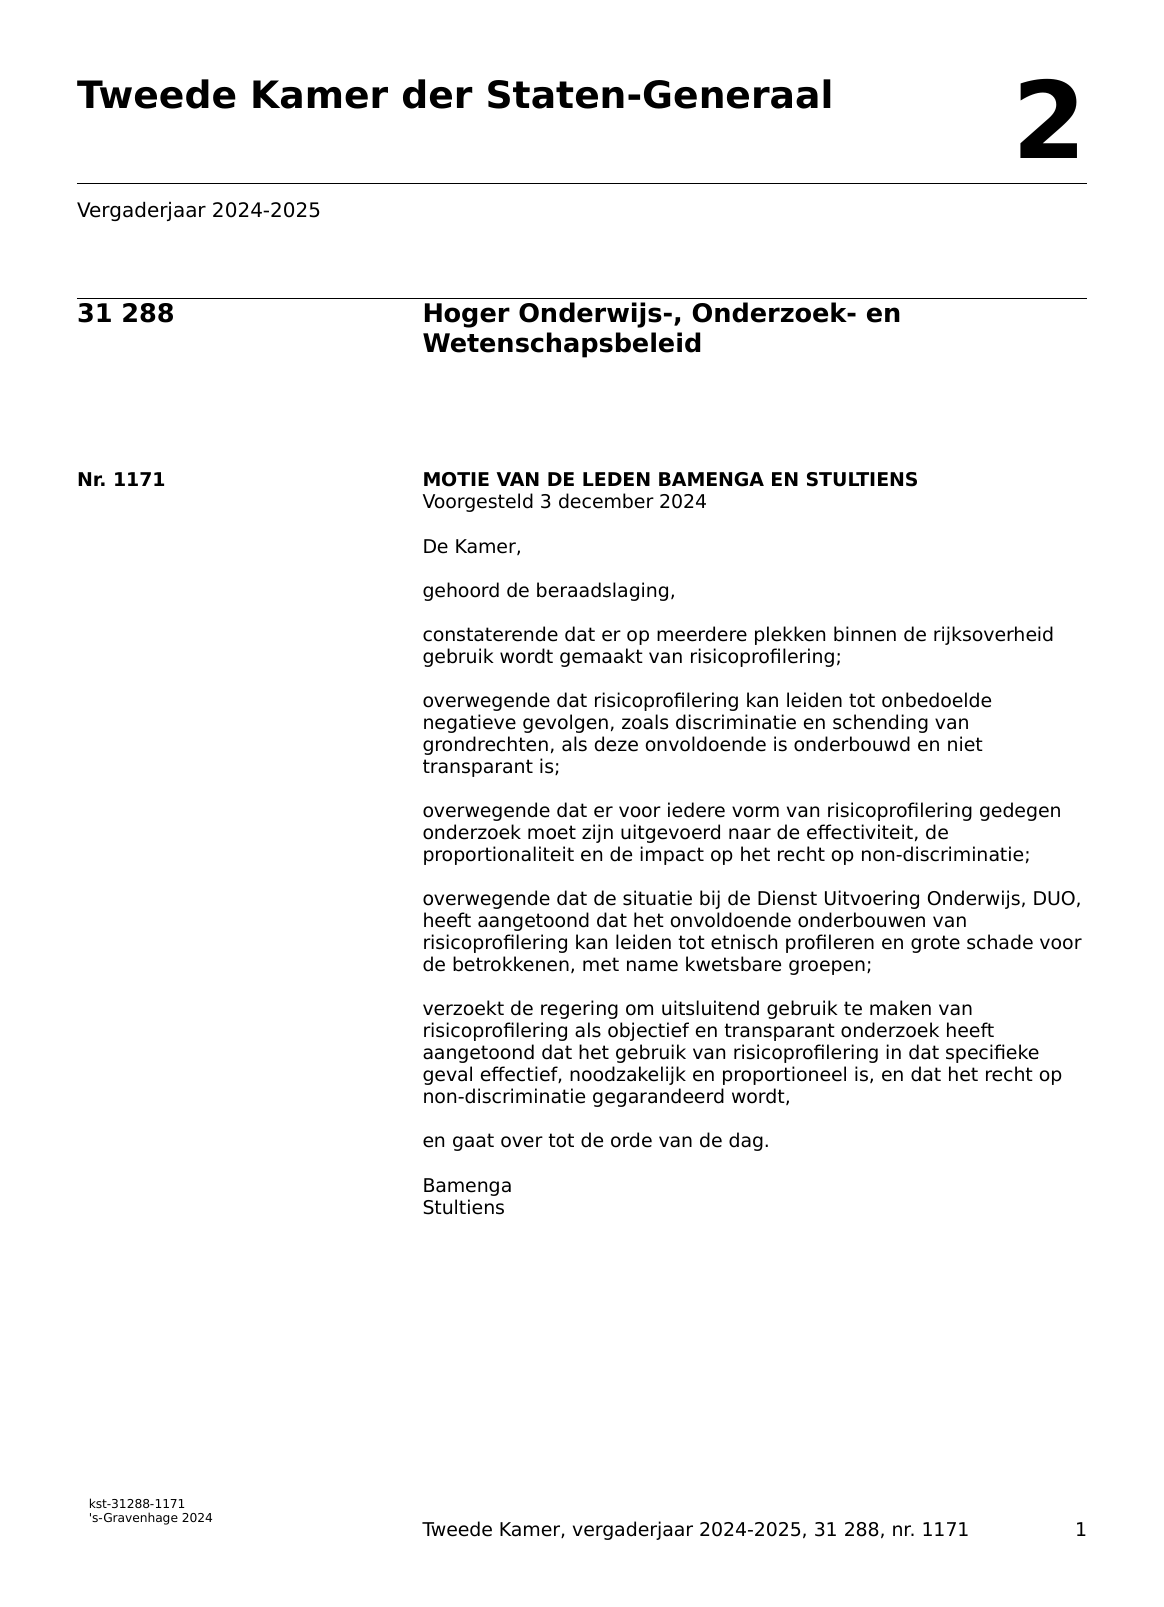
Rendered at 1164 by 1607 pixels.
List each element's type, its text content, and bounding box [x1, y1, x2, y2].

text verzoekt de regering om uitsluitend gebruik te maken van risicoprofilering als objectief en transparant onderzoek heeft aangetoond dat het gebruik van risicoprofilering in dat specifieke geval effectief, noodzakelijk en proportioneel is, en dat het recht op non-discriminatie gegarandeerd wordt, [422, 998, 1087, 1108]
table_header 2 [886, 59, 1087, 183]
text kst-31288-1171 [88, 1497, 323, 1511]
text overwegende dat er voor iedere vorm van risicoprofilering gedegen onderzoek moet zijn uitgevoerd naar de effectiviteit, de proportionaliteit en de impact op het recht op non-discriminatie; [422, 800, 1087, 866]
text overwegende dat de situatie bij de Dienst Uitvoering Onderwijs, DUO, heeft aangetoond dat het onvoldoende onderbouwen van risicoprofilering kan leiden tot etnisch profileren en grote schade voor de betrokkenen, met name kwetsbare groepen; [422, 888, 1087, 976]
text overwegende dat risicoprofilering kan leiden tot onbedoelde negatieve gevolgen, zoals discriminatie en schending van grondrechten, als deze onvoldoende is onderbouwd en niet transparant is; [422, 690, 1087, 778]
text en gaat over tot de orde van de dag. [422, 1130, 1087, 1152]
text De Kamer, [422, 536, 1087, 557]
table_header Tweede Kamer der Staten-Generaal [77, 59, 886, 183]
text Bamenga [422, 1174, 1087, 1197]
subtitle Nr. 1171 MOTIE VAN DE LEDEN BAMENGA EN STULTIENS [77, 469, 1087, 491]
table_cell Vergaderjaar 2024-2025 [77, 184, 1087, 298]
text constaterende dat er op meerdere plekken binnen de rijksoverheid gebruik wordt gemaakt van risicoprofilering; [422, 624, 1087, 668]
subtitle 31 288 Hoger Onderwijs-, Onderzoek- en Wetenschapsbeleid [77, 299, 1087, 358]
text gehoord de beraadslaging, [422, 580, 1087, 602]
text Stultiens [422, 1197, 1087, 1218]
text Voorgesteld 3 december 2024 [422, 491, 1087, 513]
text 's-Gravenhage 2024 [88, 1511, 323, 1525]
